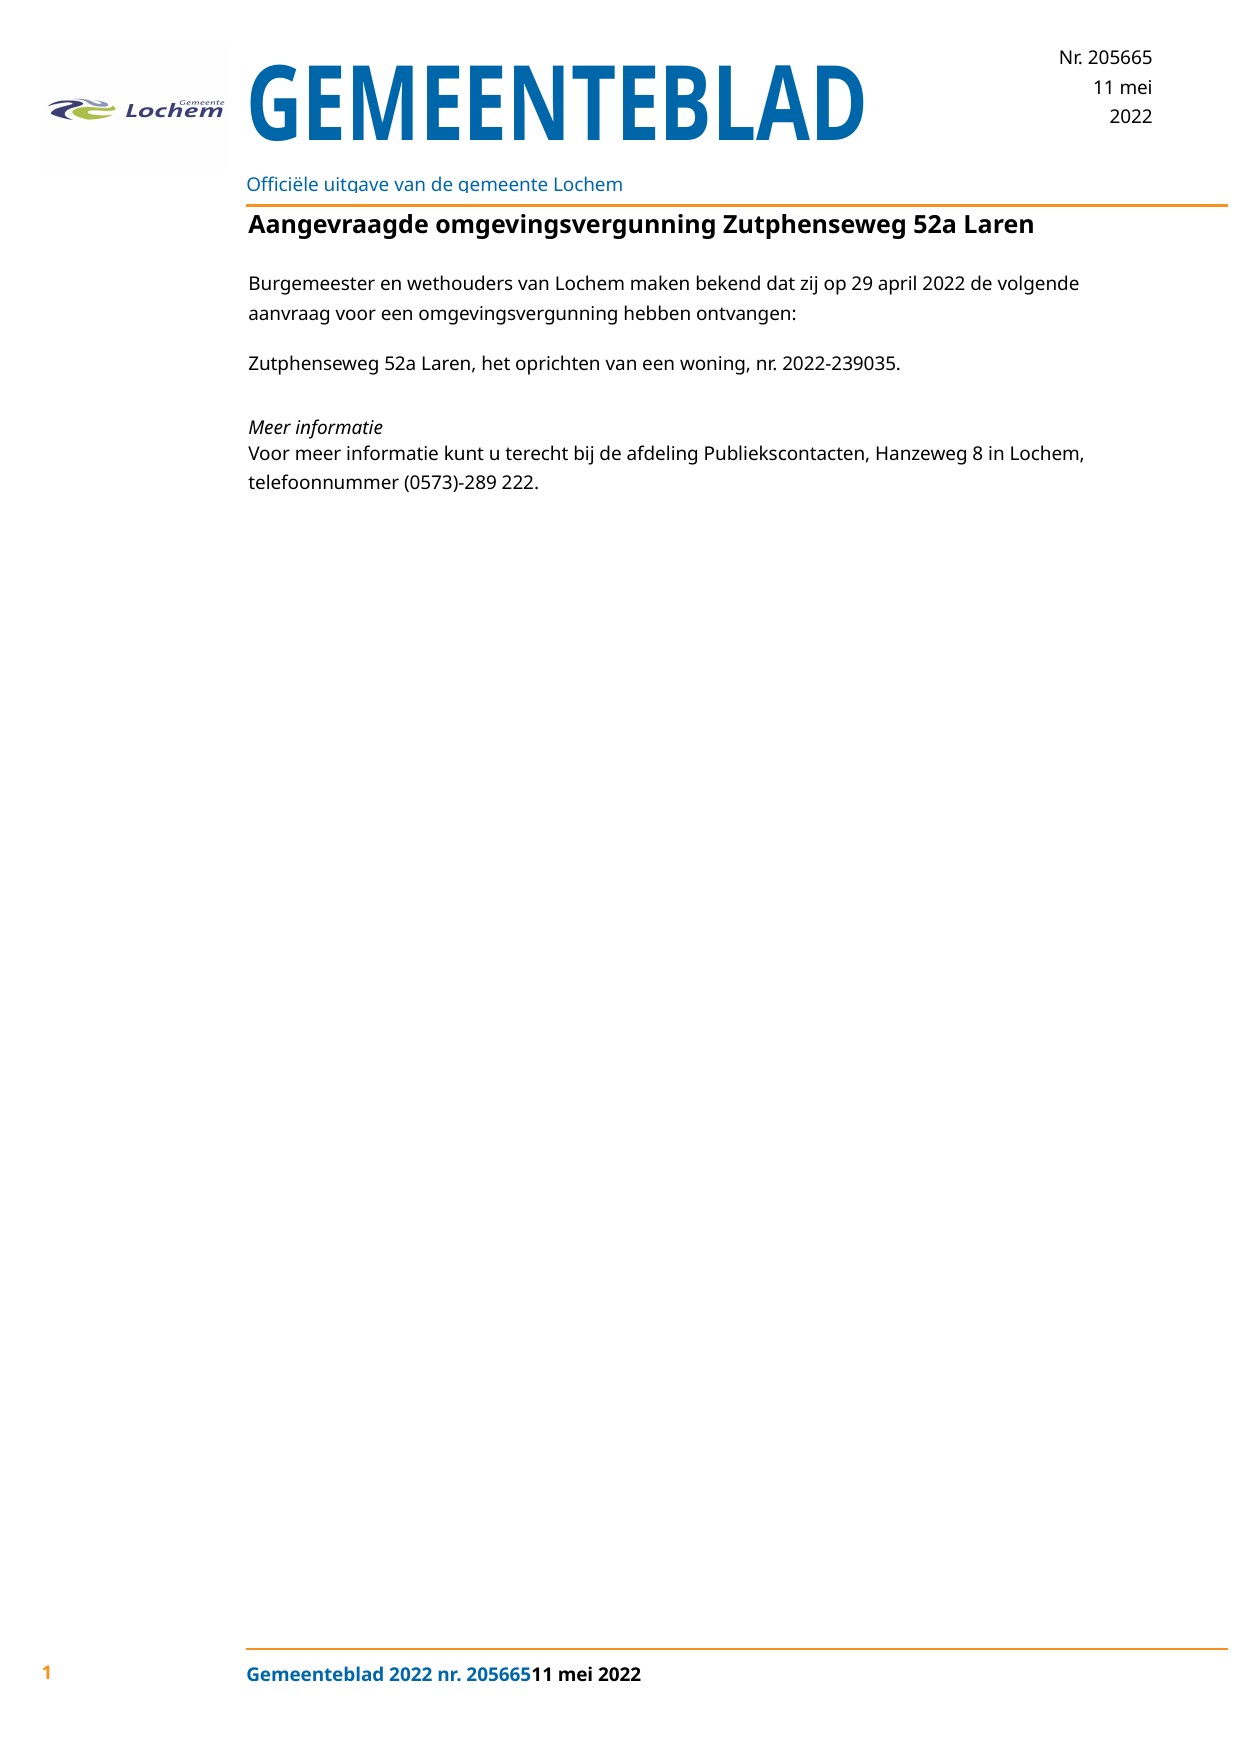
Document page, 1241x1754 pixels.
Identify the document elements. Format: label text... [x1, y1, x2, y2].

text Meer informatie [248, 414, 1152, 440]
picture [41, 47, 231, 172]
text Zutphenseweg 52a Laren, het oprichten van een woning, nr. 2022-239035. [248, 350, 1152, 376]
text Burgemeester en wethouders van Lochem maken bekend dat zij op 29 april 2022 de volgende aanvraag voor een omgevingsvergunning hebben ontvangen: [248, 270, 1152, 326]
text Aangevraagde omgevingsvergunning Zutphenseweg 52a Laren [248, 207, 1152, 241]
text Voor meer informatie kunt u terecht bij de afdeling Publiekscontacten, Hanzeweg 8 in Lochem, telefoonnummer (0573)-289 222. [248, 440, 1152, 495]
